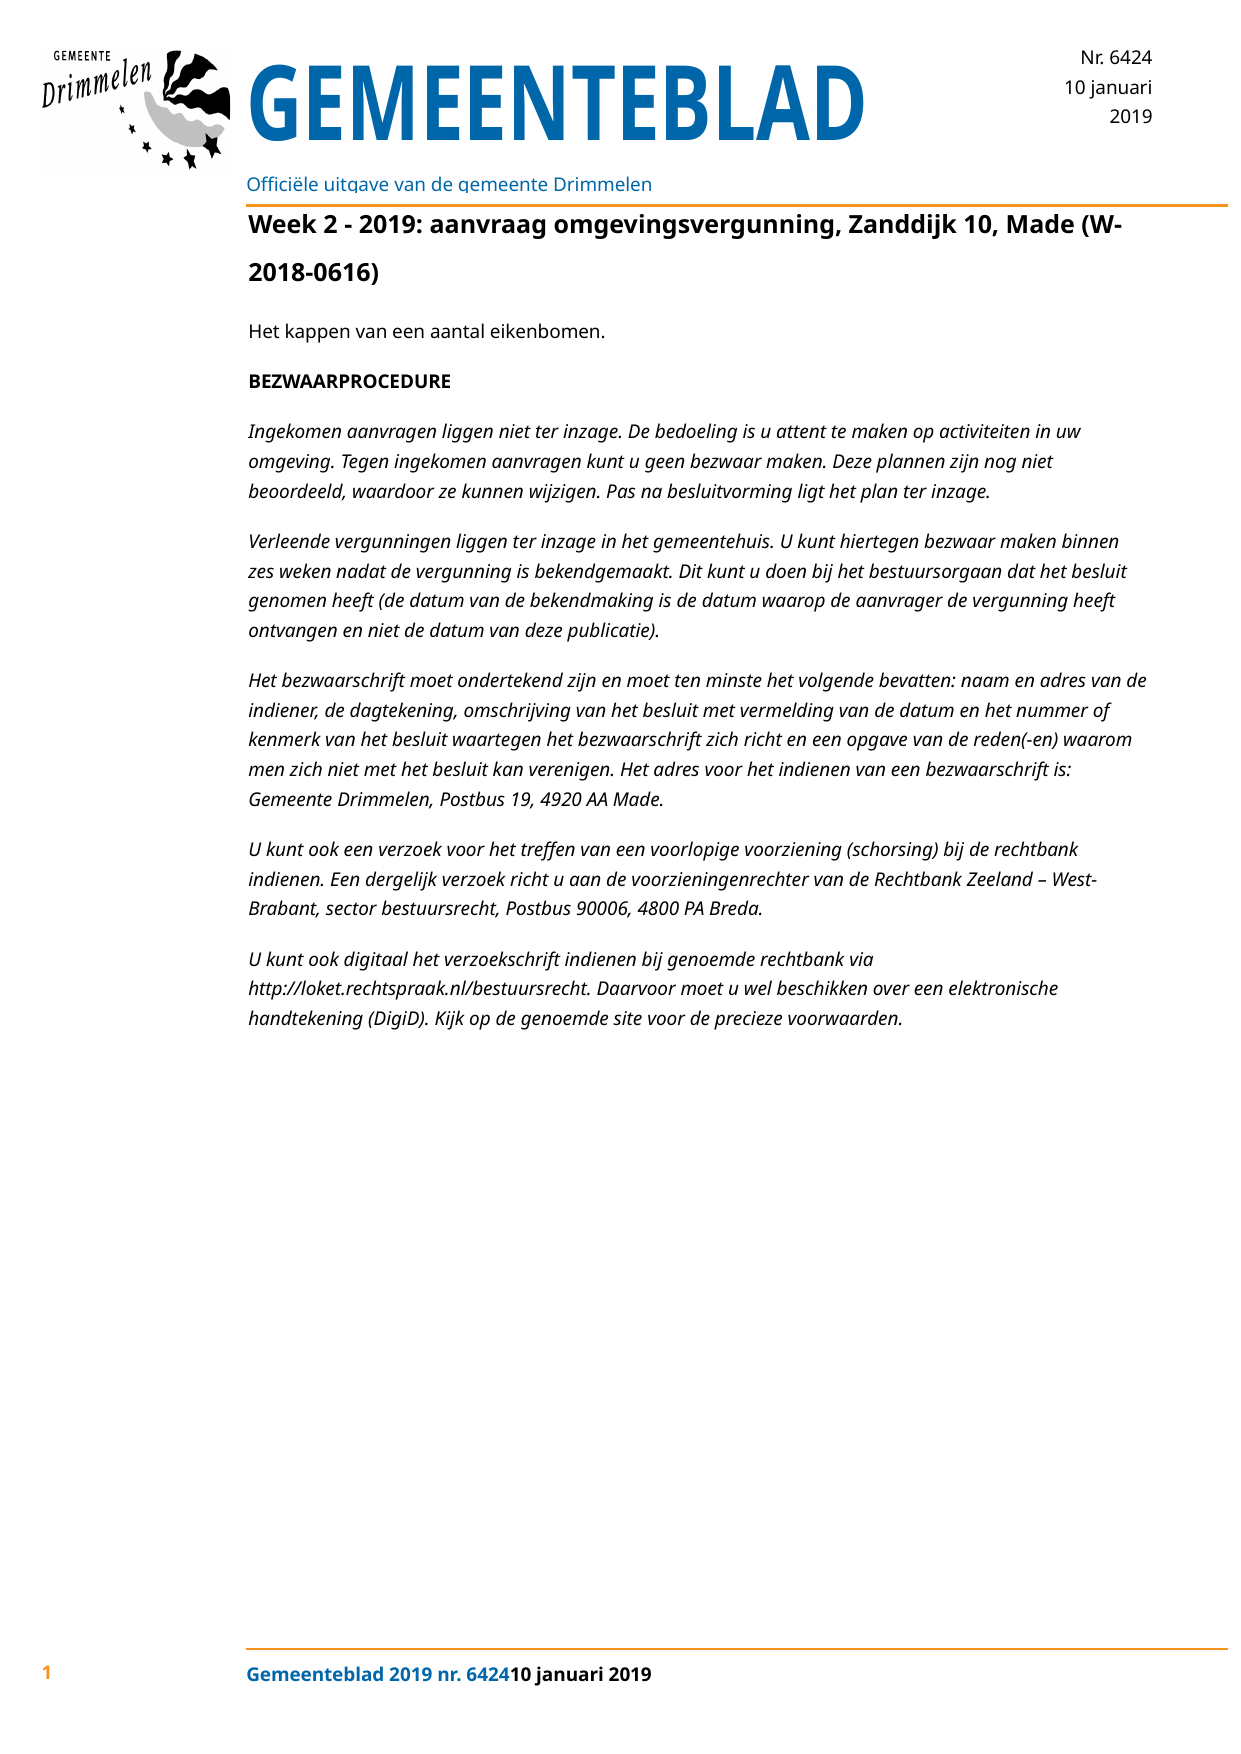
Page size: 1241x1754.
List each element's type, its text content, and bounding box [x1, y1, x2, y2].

text U kunt ook een verzoek voor het treffen van een voorlopige voorziening (schorsing) bij de rechtbank indienen. Een dergelijk verzoek richt u aan de voorzieningenrechter van de Rechtbank Zeeland – West-Brabant, sector bestuursrecht, Postbus 90006, 4800 PA Breda. [248, 836, 1152, 921]
text BEZWAARPROCEDURE [248, 368, 1152, 394]
text Ingekomen aanvragen liggen niet ter inzage. De bedoeling is u attent te maken op activiteiten in uw omgeving. Tegen ingekomen aanvragen kunt u geen bezwaar maken. Deze plannen zijn nog niet beoordeeld, waardoor ze kunnen wijzigen. Pas na besluitvorming ligt het plan ter inzage. [248, 419, 1152, 504]
text U kunt ook digitaal het verzoekschrift indienen bij genoemde rechtbank via http://loket.rechtspraak.nl/bestuursrecht. Daarvoor moet u wel beschikken over een elektronische handtekening (DigiD). Kijk op de genoemde site voor de precieze voorwaarden. [248, 946, 1152, 1031]
text Verleende vergunningen liggen ter inzage in het gemeentehuis. U kunt hiertegen bezwaar maken binnen zes weken nadat de vergunning is bekendgemaakt. Dit kunt u doen bij het bestuursorgaan dat het besluit genomen heeft (de datum van de bekendmaking is de datum waarop de aanvrager de vergunning heeft ontvangen en niet de datum van deze publicatie). [248, 528, 1152, 643]
text Het bezwaarschrift moet ondertekend zijn en moet ten minste het volgende bevatten: naam en adres van de indiener, de dagtekening, omschrijving van het besluit met vermelding van de datum en het nummer of kenmerk van het besluit waartegen het bezwaarschrift zich richt en een opgave van de reden(-en) waarom men zich niet met het besluit kan verenigen. Het adres voor het indienen van een bezwaarschrift is: Gemeente Drimmelen, Postbus 19, 4920 AA Made. [248, 667, 1152, 812]
text Week 2 - 2019: aanvraag omgevingsvergunning, Zanddijk 10, Made (W-2018-0616) [248, 207, 1152, 288]
picture [41, 47, 231, 172]
text Het kappen van een aantal eikenbomen. [248, 318, 1152, 344]
